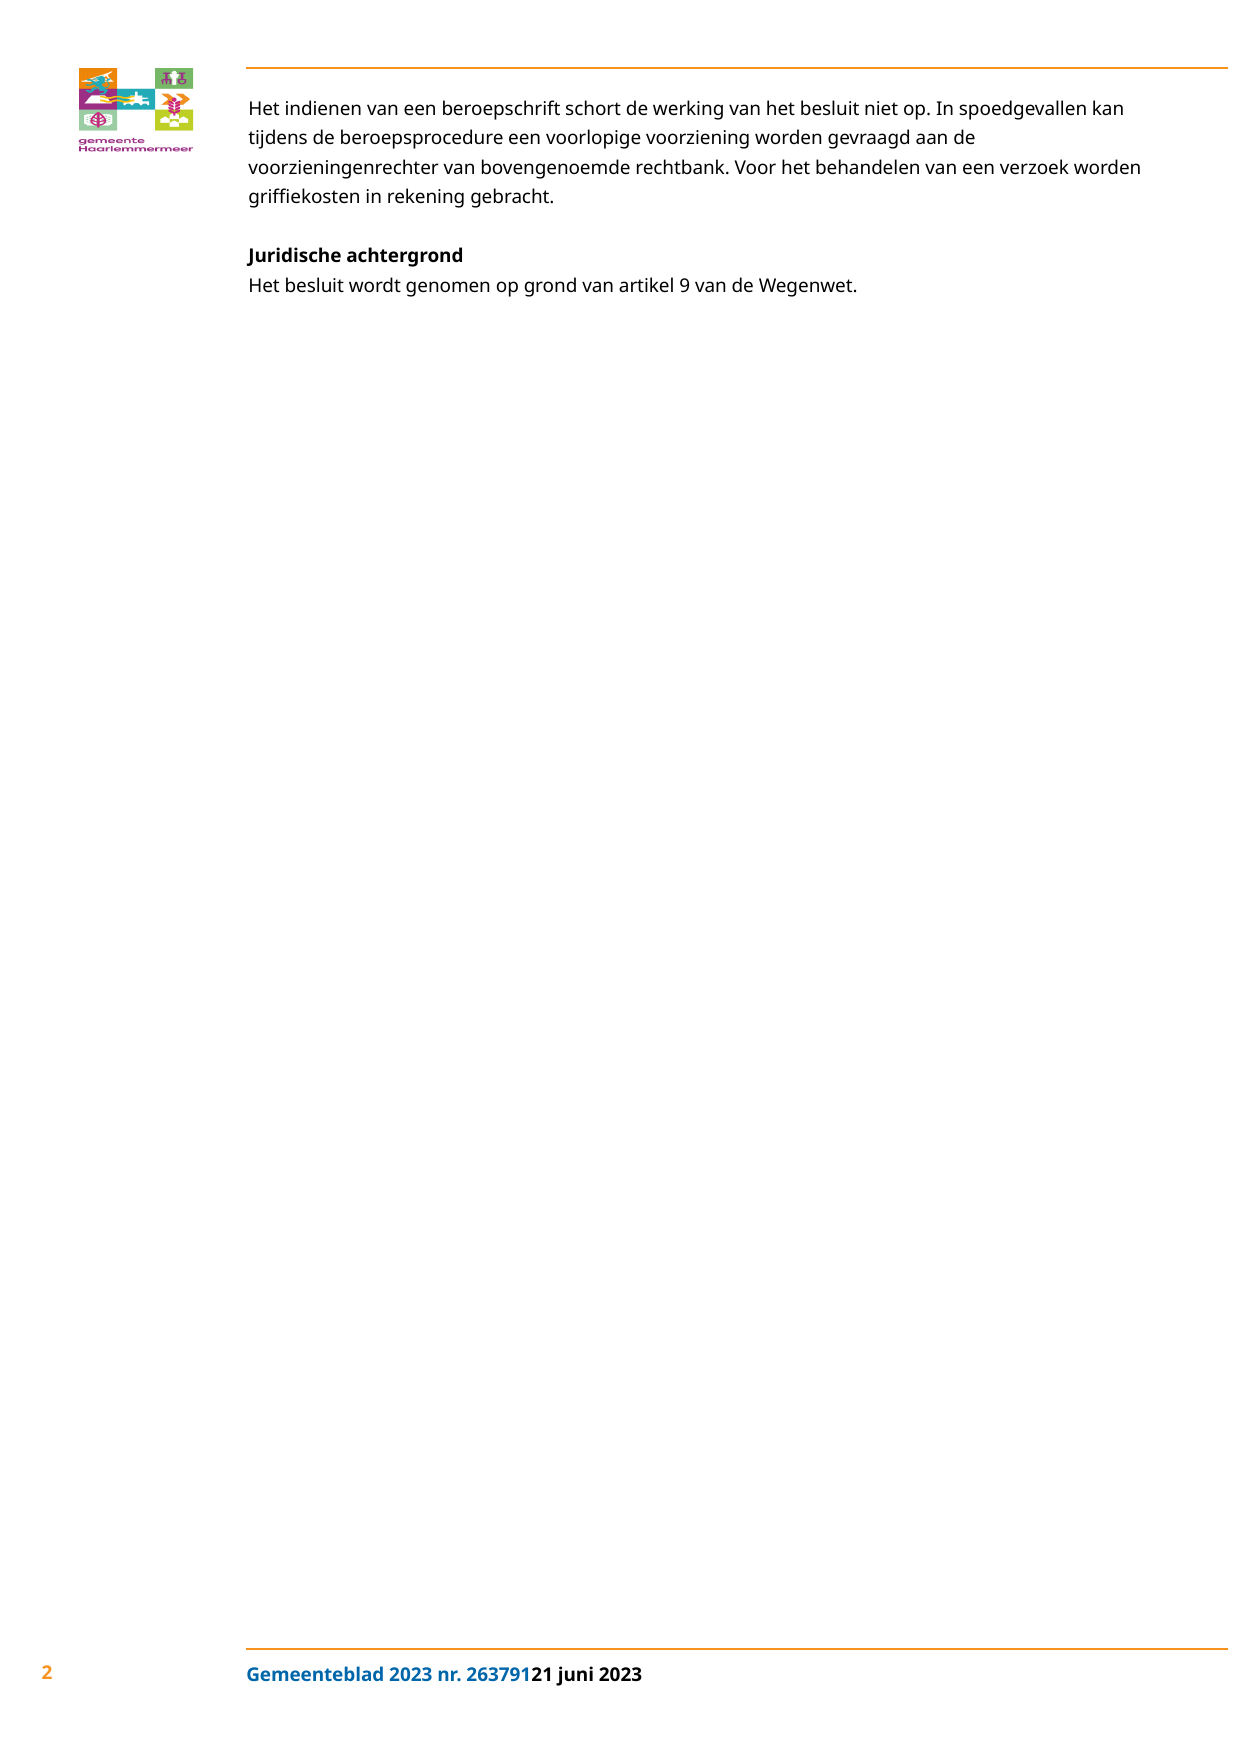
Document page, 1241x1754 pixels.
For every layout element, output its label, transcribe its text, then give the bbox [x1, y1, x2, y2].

text Het indienen van een beroepschrift schort de werking van het besluit niet op. In spoedgevallen kan tijdens de beroepsprocedure een voorlopige voorziening worden gevraagd aan de voorzieningenrechter van bovengenoemde rechtbank. Voor het behandelen van een verzoek worden griffiekosten in rekening gebracht. [248, 95, 1152, 209]
text Het besluit wordt genomen op grond van artikel 9 van de Wegenwet. [248, 272, 1152, 298]
picture [41, 47, 231, 172]
text Juridische achtergrond [248, 243, 1152, 268]
